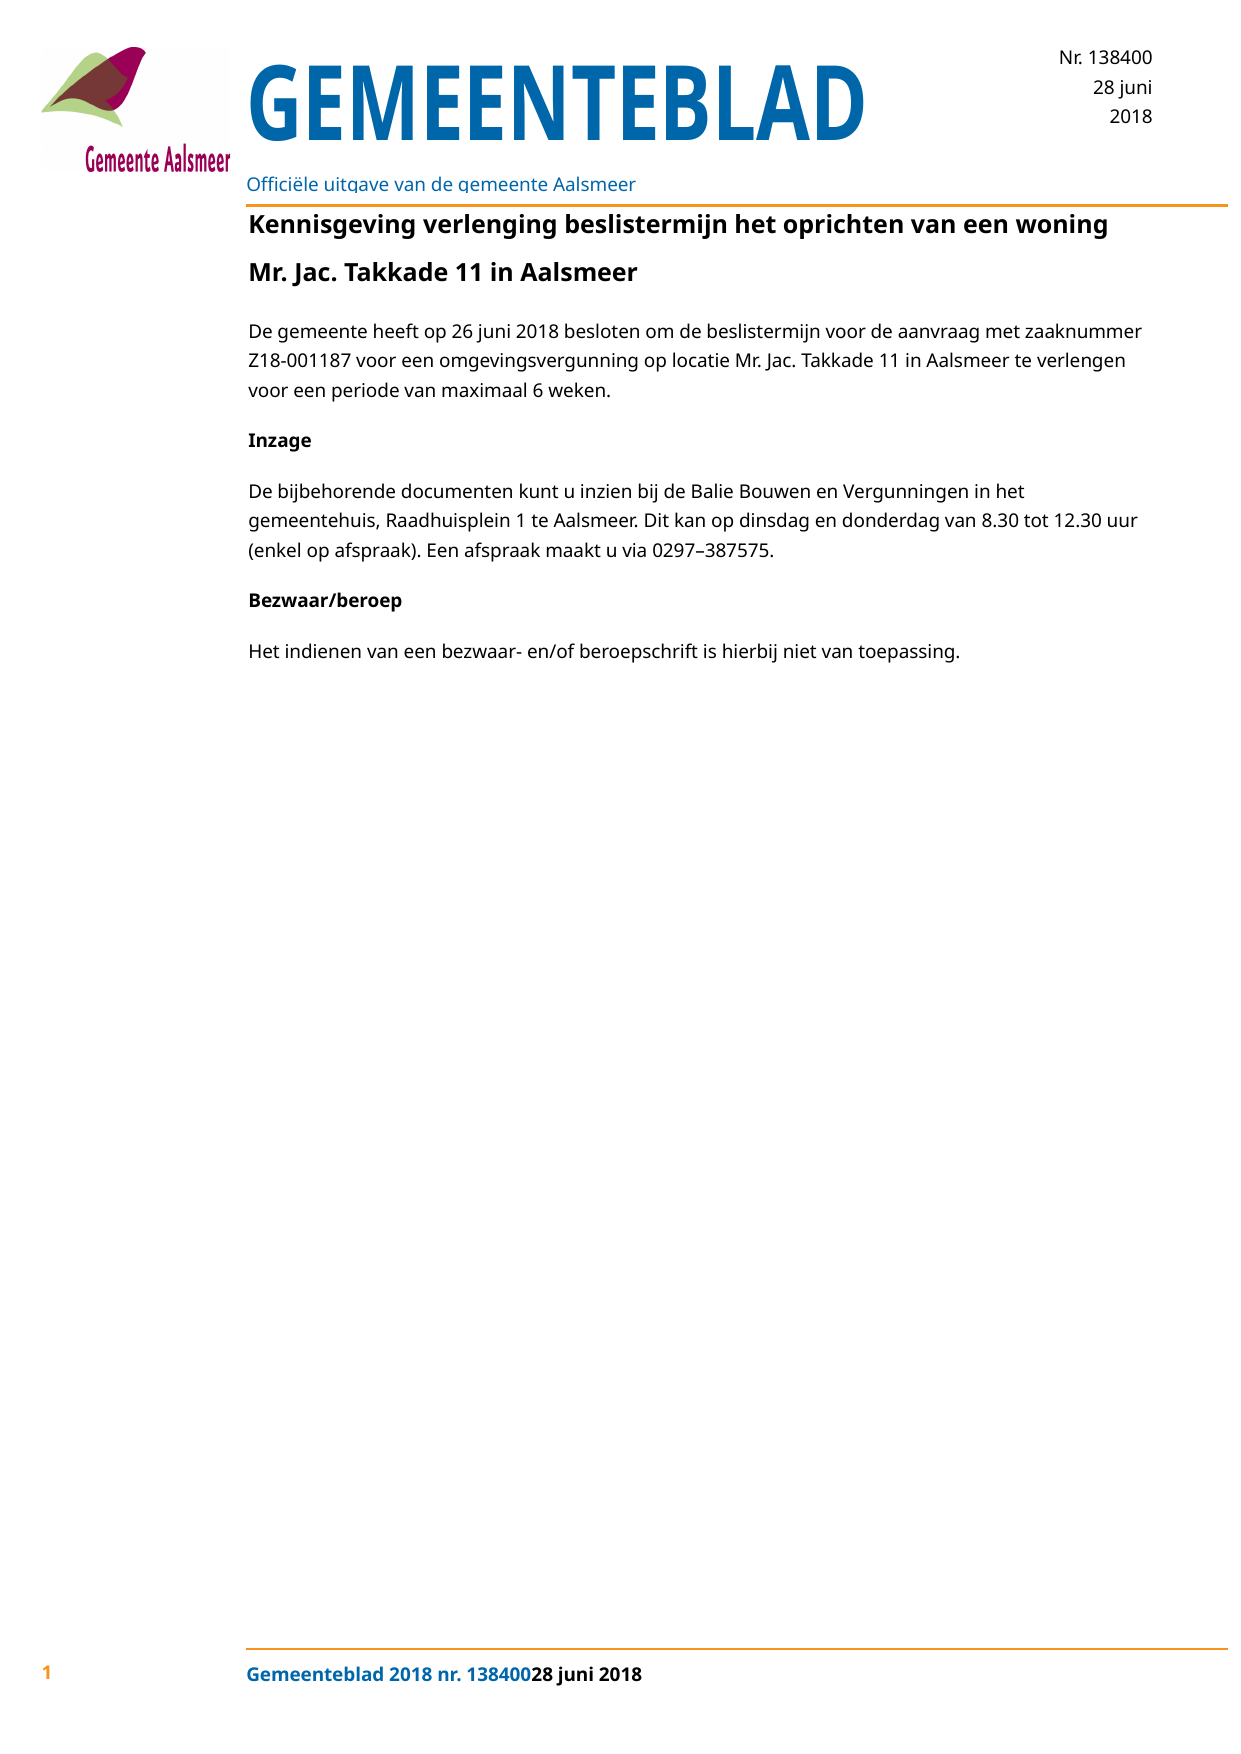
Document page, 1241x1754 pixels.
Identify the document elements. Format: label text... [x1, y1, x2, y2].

text Kennisgeving verlenging beslistermijn het oprichten van een woning Mr. Jac. Takkade 11 in Aalsmeer [248, 207, 1152, 288]
text Bezwaar/beroep [248, 587, 1152, 613]
text De bijbehorende documenten kunt u inzien bij de Balie Bouwen en Vergunningen in het gemeentehuis, Raadhuisplein 1 te Aalsmeer. Dit kan op dinsdag en donderdag van 8.30 tot 12.30 uur (enkel op afspraak). Een afspraak maakt u via 0297–387575. [248, 478, 1152, 563]
picture [41, 47, 231, 172]
text Inzage [248, 427, 1152, 453]
text De gemeente heeft op 26 juni 2018 besloten om de beslistermijn voor de aanvraag met zaaknummer Z18-001187 voor een omgevingsvergunning op locatie Mr. Jac. Takkade 11 in Aalsmeer te verlengen voor een periode van maximaal 6 weken. [248, 318, 1152, 403]
text Het indienen van een bezwaar- en/of beroepschrift is hierbij niet van toepassing. [248, 638, 1152, 664]
